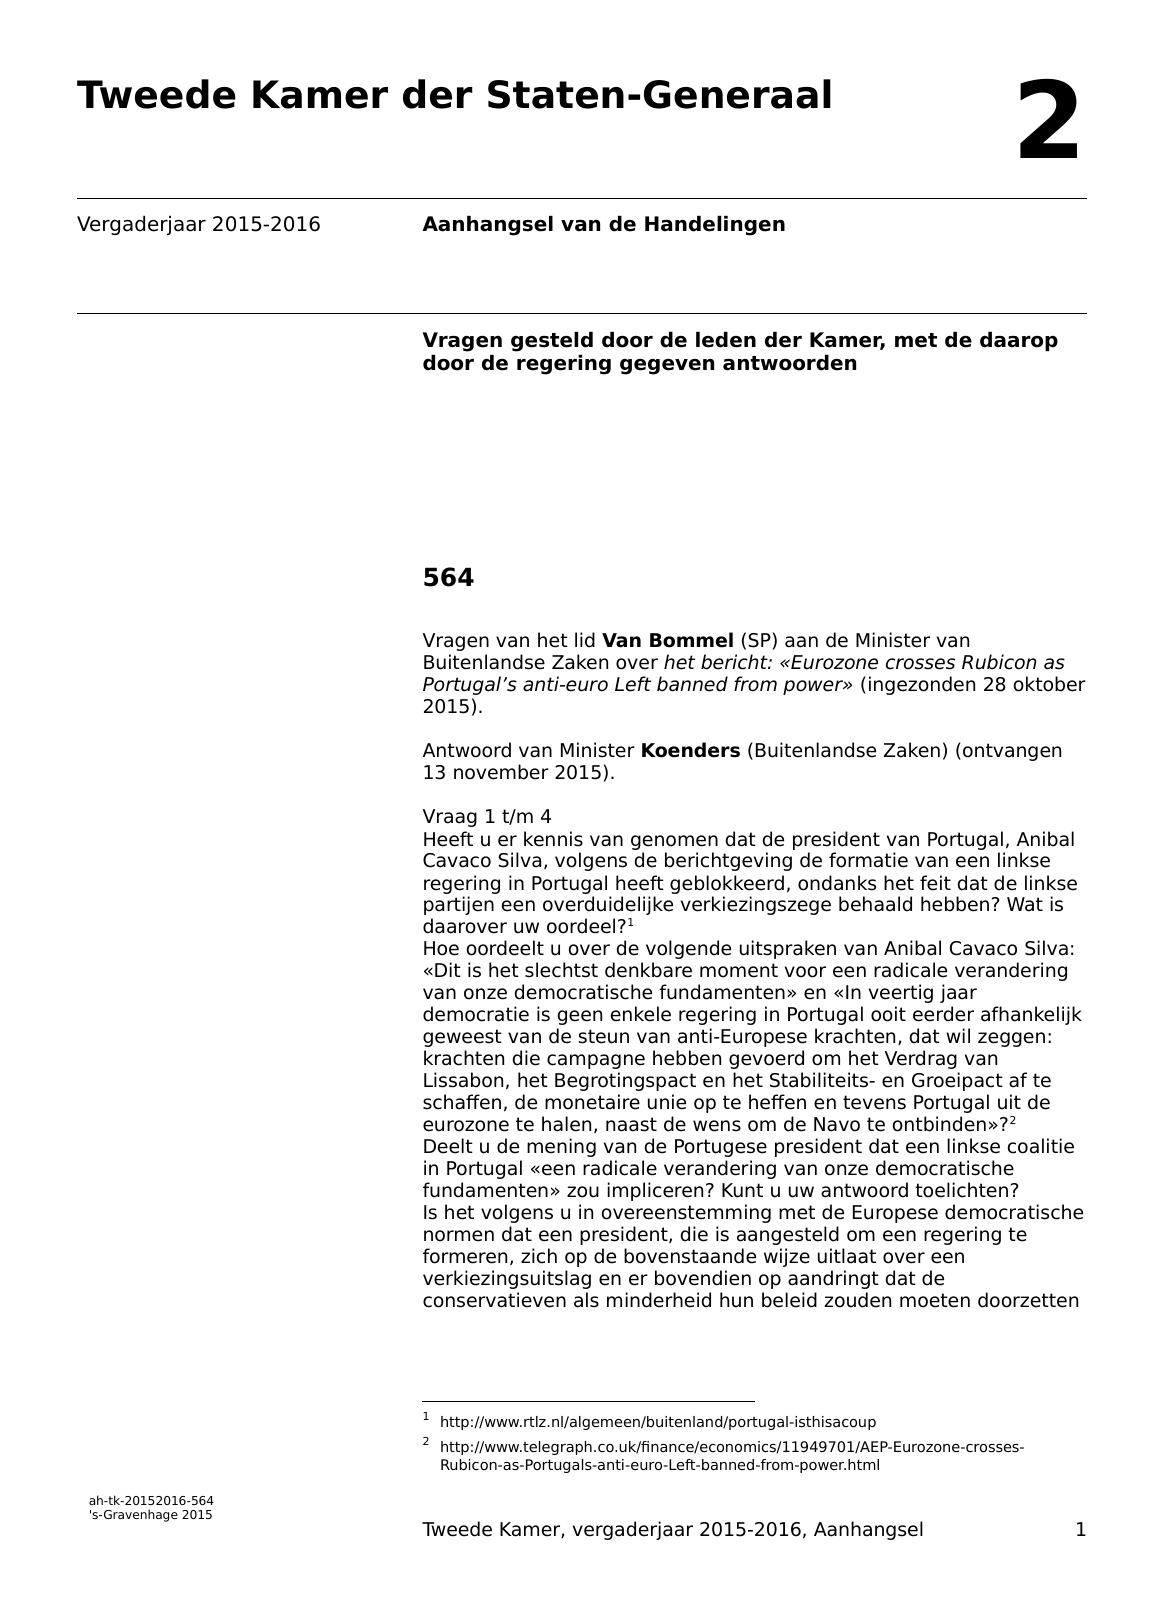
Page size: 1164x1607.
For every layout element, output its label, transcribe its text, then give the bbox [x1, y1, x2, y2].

text http://www.rtlz.nl/algemeen/buitenland/portugal-isthisacoup [422, 1410, 1087, 1432]
text Vragen van het lid Van Bommel (SP) aan de Minister van Buitenlandse Zaken over het bericht: «Eurozone crosses Rubicon as Portugal’s anti-euro Left banned from power» (ingezonden 28 oktober 2015). [422, 630, 1087, 718]
text Antwoord van Minister Koenders (Buitenlandse Zaken) (ontvangen 13 november 2015). [422, 740, 1087, 784]
text Vraag 1 t/m 4 [422, 806, 1087, 828]
table_cell Aanhangsel van de Handelingen [422, 199, 1087, 313]
text 564 [422, 563, 1087, 592]
text Heeft u er kennis van genomen dat de president van Portugal, Anibal Cavaco Silva, volgens de berichtgeving de formatie van een linkse regering in Portugal heeft geblokkeerd, ondanks het feit dat de linkse partijen een overduidelijke verkiezingszege behaald hebben? Wat is daarover uw oordeel? [422, 828, 1087, 938]
table_header Tweede Kamer der Staten-Generaal [77, 59, 886, 198]
table_cell Vergaderjaar 2015-2016 [77, 199, 422, 313]
text Hoe oordeelt u over de volgende uitspraken van Anibal Cavaco Silva: «Dit is het slechtst denkbare moment voor een radicale verandering van onze democratische fundamenten» en «In veertig jaar democratie is geen enkele regering in Portugal ooit eerder afhankelijk geweest van de steun van anti-Europese krachten, dat wil zeggen: krachten die campagne hebben gevoerd om het Verdrag van Lissabon, het Begrotingspact en het Stabiliteits- en Groeipact af te schaffen, de monetaire unie op te heffen en tevens Portugal uit de eurozone te halen, naast de wens om de Navo te ontbinden»? [422, 938, 1087, 1136]
table_cell [77, 314, 422, 375]
text Is het volgens u in overeenstemming met de Europese democratische normen dat een president, die is aangesteld om een regering te formeren, zich op de bovenstaande wijze uitlaat over een verkiezingsuitslag en er bovendien op aandringt dat de conservatieven als minderheid hun beleid zouden moeten doorzetten [422, 1202, 1087, 1312]
text 's-Gravenhage 2015 [88, 1508, 323, 1522]
table_cell Vragen gesteld door de leden der Kamer, met de daarop door de regering gegeven antwoorden [422, 314, 1087, 375]
text Deelt u de mening van de Portugese president dat een linkse coalitie in Portugal «een radicale verandering van onze democratische fundamenten» zou impliceren? Kunt u uw antwoord toelichten? [422, 1136, 1087, 1202]
text http://www.telegraph.co.uk/finance/economics/11949701/AEP-Eurozone-crosses-Rubicon-as-Portugals-anti-euro-Left-banned-from-power.html [422, 1435, 1087, 1474]
table_header 2 [886, 59, 1087, 198]
text ah-tk-20152016-564 [88, 1494, 323, 1508]
